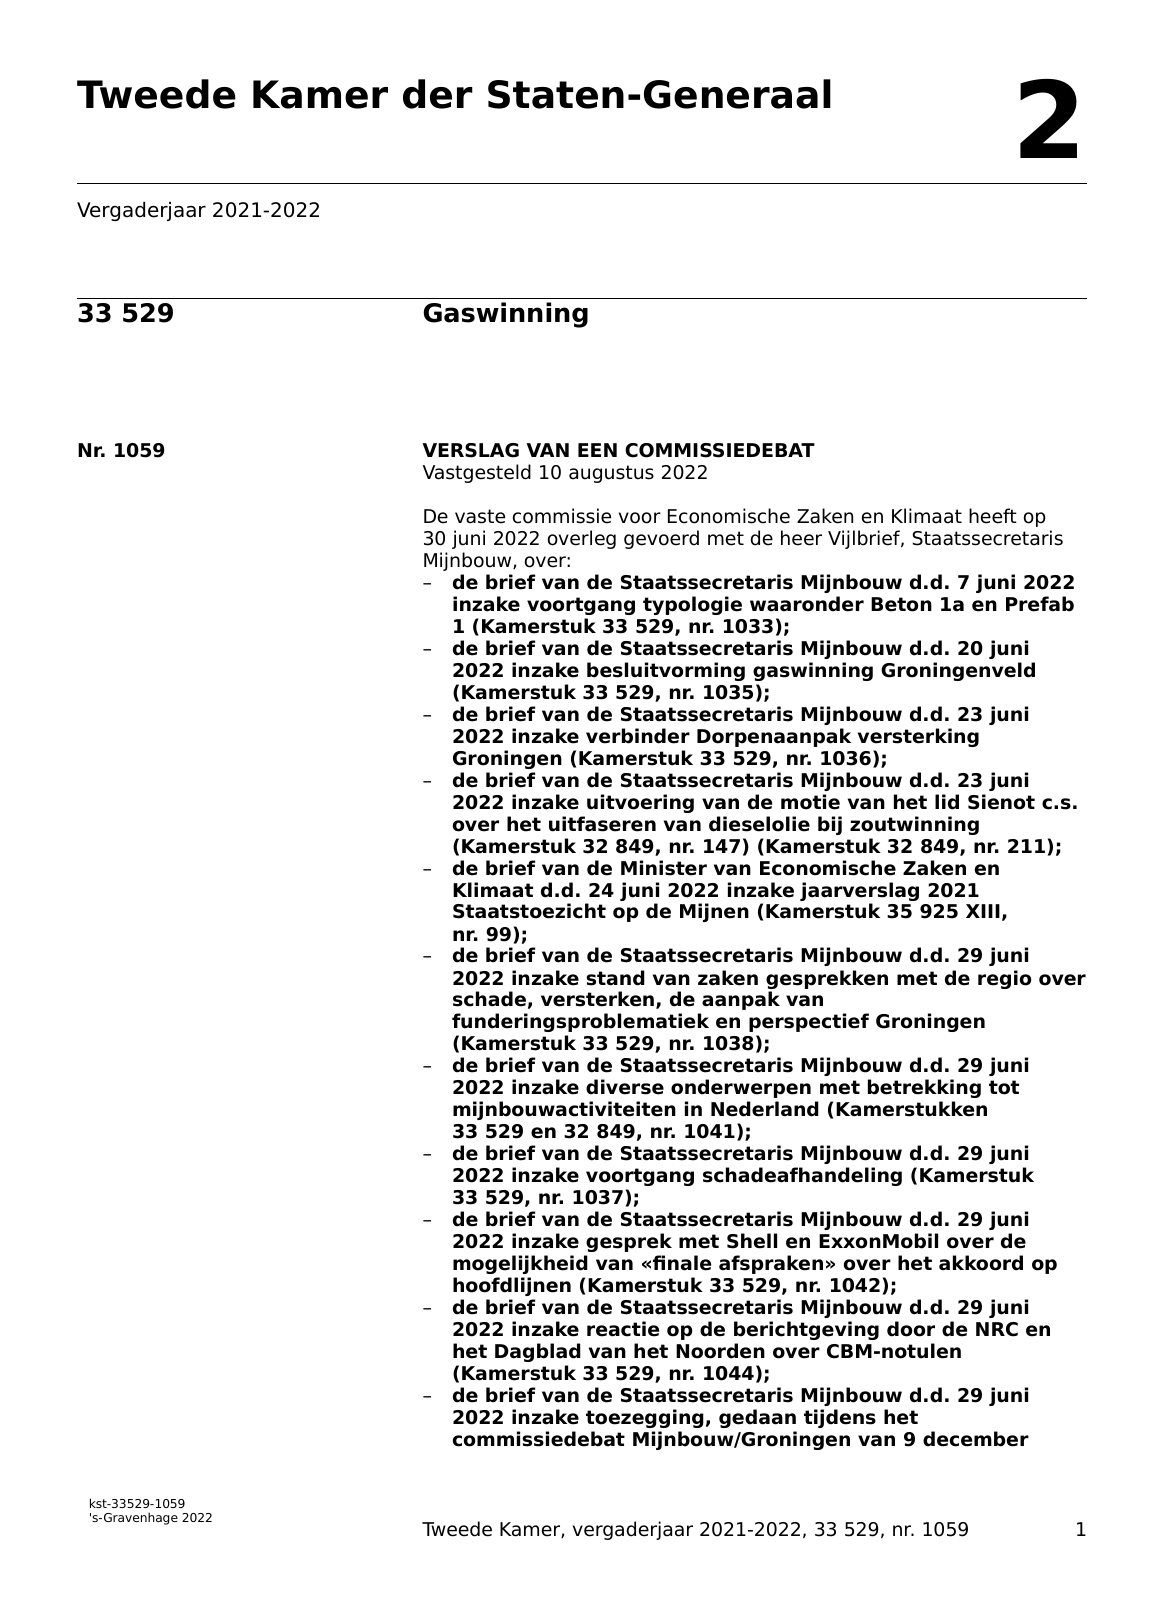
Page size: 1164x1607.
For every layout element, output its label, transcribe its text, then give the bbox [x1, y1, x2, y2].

text – de brief van de Staatssecretaris Mijnbouw d.d. 7 juni 2022 inzake voortgang typologie waaronder Beton 1a en Prefab 1 (Kamerstuk 33 529, nr. 1033); [422, 572, 1087, 638]
text – de brief van de Staatssecretaris Mijnbouw d.d. 20 juni 2022 inzake besluitvorming gaswinning Groningenveld (Kamerstuk 33 529, nr. 1035); [422, 638, 1087, 704]
text kst-33529-1059 [88, 1497, 323, 1511]
text – de brief van de Staatssecretaris Mijnbouw d.d. 23 juni 2022 inzake uitvoering van de motie van het lid Sienot c.s. over het uitfaseren van dieselolie bij zoutwinning (Kamerstuk 32 849, nr. 147) (Kamerstuk 32 849, nr. 211); [422, 769, 1087, 857]
text – de brief van de Minister van Economische Zaken en Klimaat d.d. 24 juni 2022 inzake jaarverslag 2021 Staatstoezicht op de Mijnen (Kamerstuk 35 925 XIII, nr. 99); [422, 857, 1087, 945]
text De vaste commissie voor Economische Zaken en Klimaat heeft op 30 juni 2022 overleg gevoerd met de heer Vijlbrief, Staatssecretaris Mijnbouw, over: [422, 506, 1087, 572]
text – de brief van de Staatssecretaris Mijnbouw d.d. 29 juni 2022 inzake voortgang schadeafhandeling (Kamerstuk 33 529, nr. 1037); [422, 1143, 1087, 1209]
table_cell Vergaderjaar 2021-2022 [77, 184, 1087, 298]
text – de brief van de Staatssecretaris Mijnbouw d.d. 29 juni 2022 inzake gesprek met Shell en ExxonMobil over de mogelijkheid van «finale afspraken» over het akkoord op hoofdlijnen (Kamerstuk 33 529, nr. 1042); [422, 1209, 1087, 1297]
text – de brief van de Staatssecretaris Mijnbouw d.d. 29 juni 2022 inzake toezegging, gedaan tijdens het commissiedebat Mijnbouw/Groningen van 9 december [422, 1385, 1087, 1451]
text – de brief van de Staatssecretaris Mijnbouw d.d. 29 juni 2022 inzake stand van zaken gesprekken met de regio over schade, versterken, de aanpak van funderingsproblematiek en perspectief Groningen (Kamerstuk 33 529, nr. 1038); [422, 945, 1087, 1055]
text 's-Gravenhage 2022 [88, 1511, 323, 1525]
table_header 2 [886, 59, 1087, 183]
text – de brief van de Staatssecretaris Mijnbouw d.d. 29 juni 2022 inzake reactie op de berichtgeving door de NRC en het Dagblad van het Noorden over CBM-notulen (Kamerstuk 33 529, nr. 1044); [422, 1297, 1087, 1385]
text – de brief van de Staatssecretaris Mijnbouw d.d. 29 juni 2022 inzake diverse onderwerpen met betrekking tot mijnbouwactiviteiten in Nederland (Kamerstukken 33 529 en 32 849, nr. 1041); [422, 1055, 1087, 1143]
subtitle Nr. 1059 VERSLAG VAN EEN COMMISSIEDEBAT [77, 440, 1087, 462]
text Vastgesteld 10 augustus 2022 [422, 462, 1087, 484]
table_header Tweede Kamer der Staten-Generaal [77, 59, 886, 183]
text – de brief van de Staatssecretaris Mijnbouw d.d. 23 juni 2022 inzake verbinder Dorpenaanpak versterking Groningen (Kamerstuk 33 529, nr. 1036); [422, 704, 1087, 769]
subtitle 33 529 Gaswinning [77, 299, 1087, 329]
